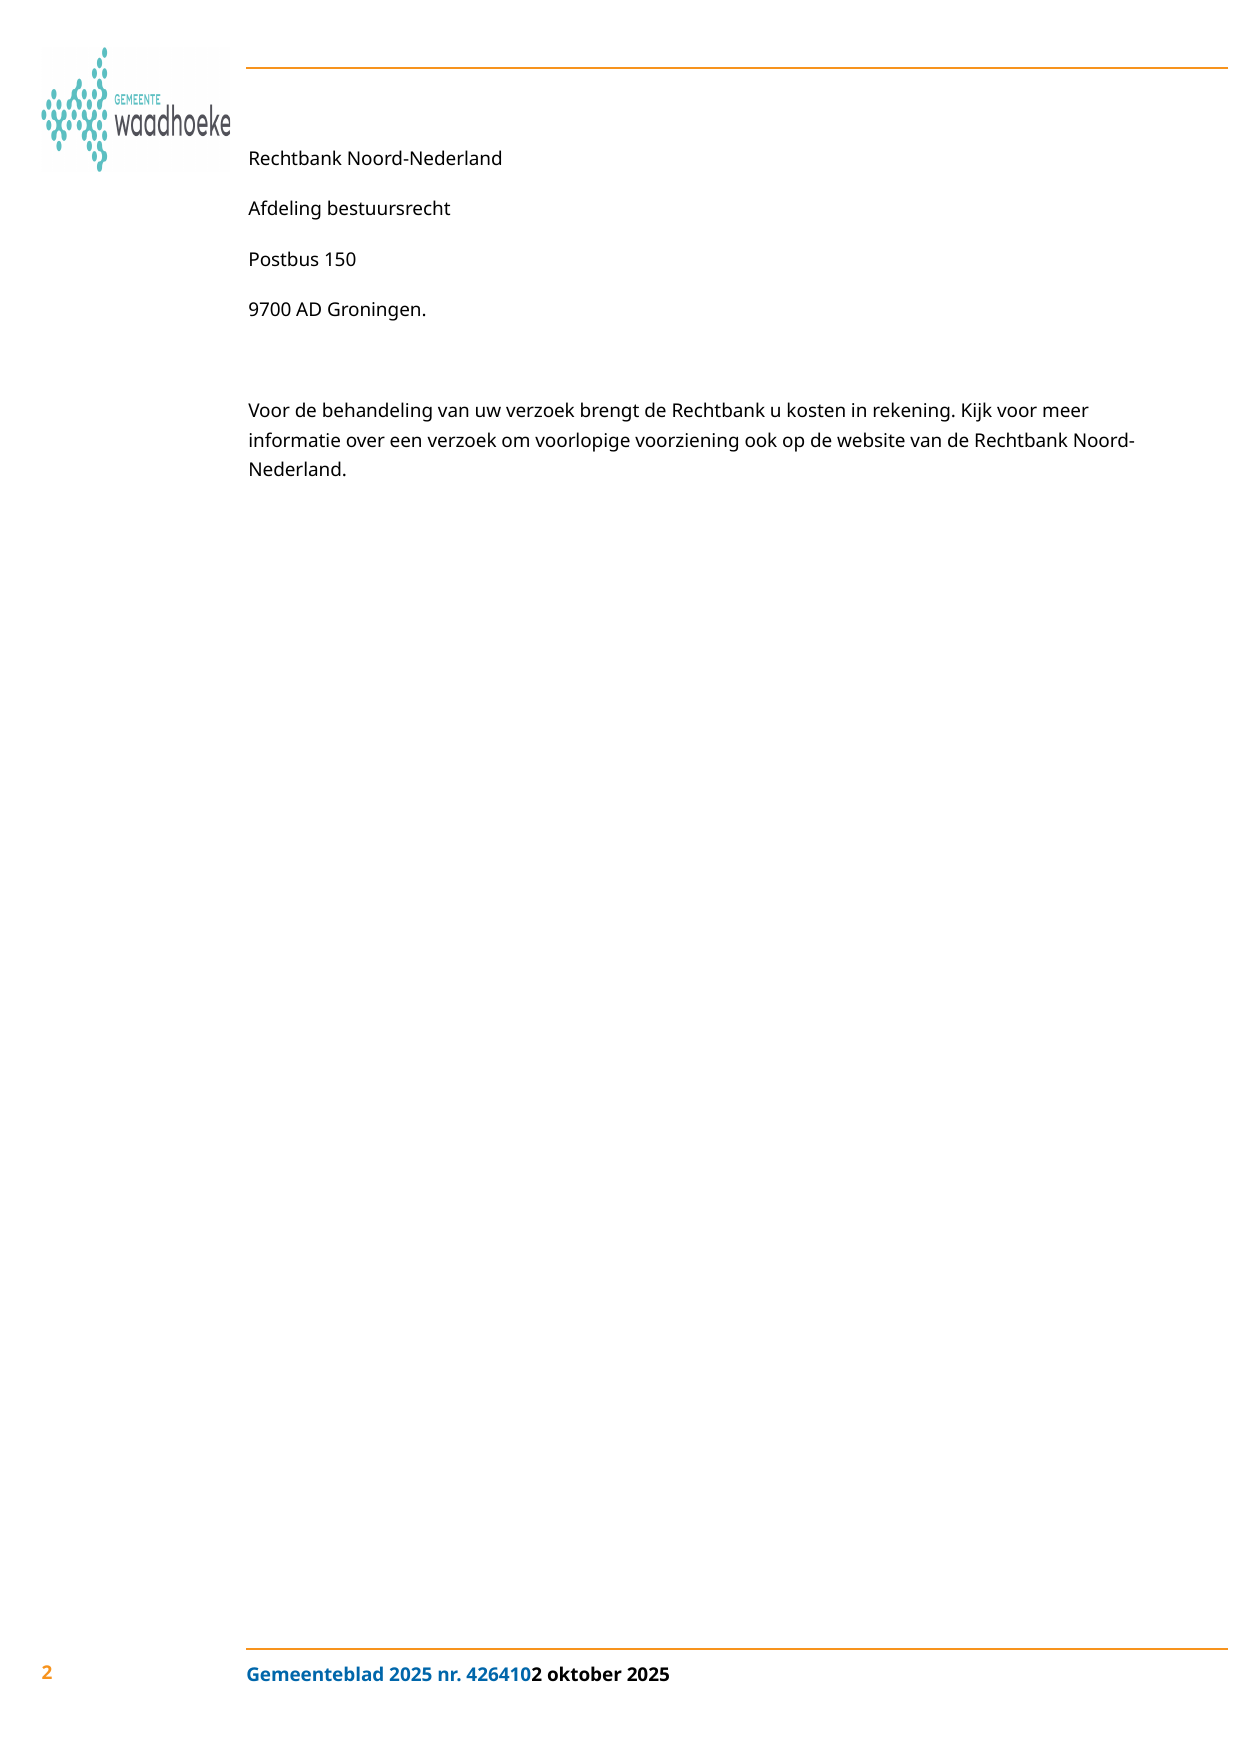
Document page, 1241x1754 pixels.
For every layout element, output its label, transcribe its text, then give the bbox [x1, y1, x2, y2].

picture [41, 47, 231, 172]
text Rechtbank Noord-Nederland [248, 145, 1152, 171]
text 9700 AD Groningen. [248, 296, 1152, 322]
text Afdeling bestuursrecht [248, 196, 1152, 221]
text Postbus 150 [248, 246, 1152, 272]
text Voor de behandeling van uw verzoek brengt de Rechtbank u kosten in rekening. Kijk voor meer informatie over een verzoek om voorlopige voorziening ook op de website van de Rechtbank Noord-Nederland. [248, 397, 1152, 482]
